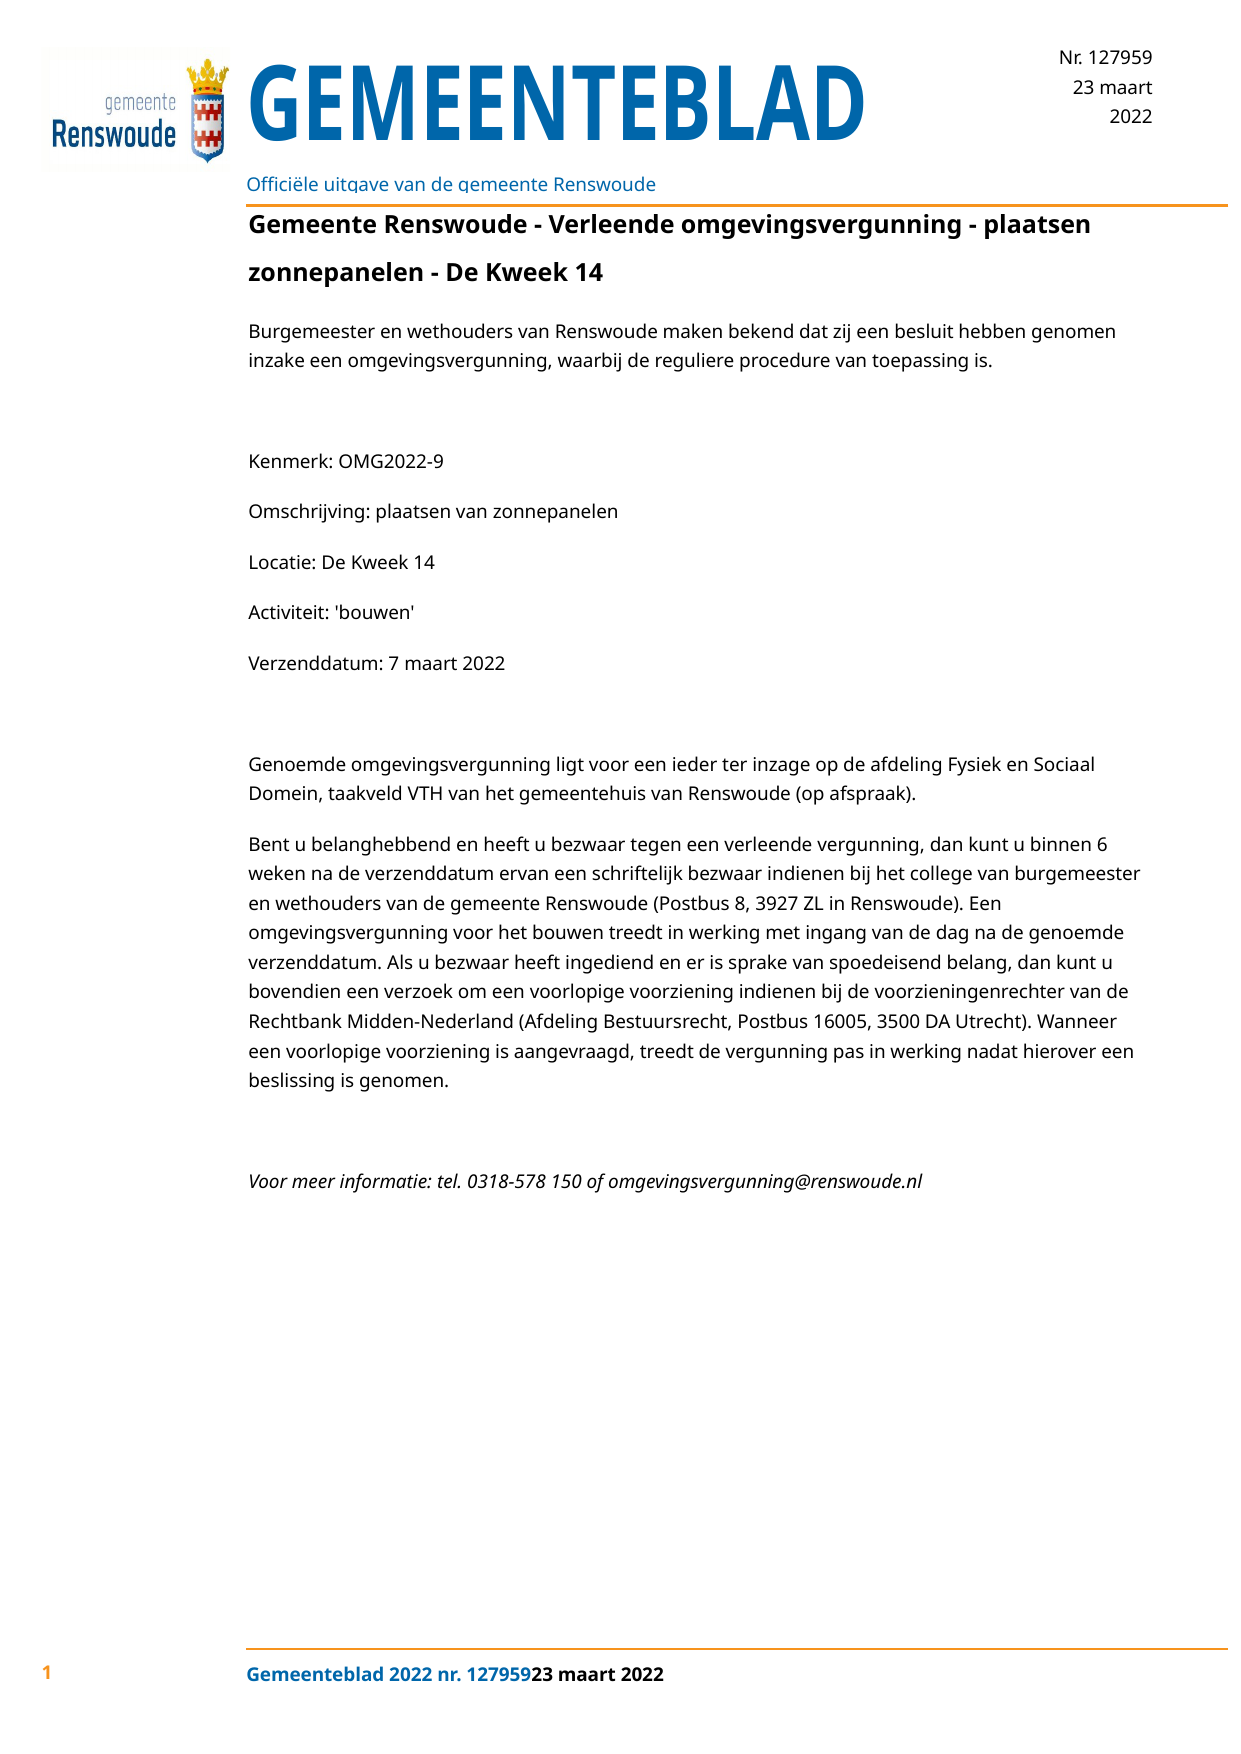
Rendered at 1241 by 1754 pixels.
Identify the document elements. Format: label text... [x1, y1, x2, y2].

text Burgemeester en wethouders van Renswoude maken bekend dat zij een besluit hebben genomen inzake een omgevingsvergunning, waarbij de reguliere procedure van toepassing is. [248, 318, 1152, 373]
text Verzenddatum: 7 maart 2022 [248, 650, 1152, 676]
text Omschrijving: plaatsen van zonnepanelen [248, 499, 1152, 524]
text Locatie: De Kweek 14 [248, 549, 1152, 575]
picture [41, 47, 231, 172]
text Genoemde omgevingsvergunning ligt voor een ieder ter inzage op de afdeling Fysiek en Sociaal Domein, taakveld VTH van het gemeentehuis van Renswoude (op afspraak). [248, 751, 1152, 806]
text Voor meer informatie: tel. 0318-578 150 of omgevingsvergunning@renswoude.nl [248, 1168, 1152, 1194]
text Activiteit: 'bouwen' [248, 599, 1152, 625]
text Bent u belanghebbend en heeft u bezwaar tegen een verleende vergunning, dan kunt u binnen 6 weken na de verzenddatum ervan een schriftelijk bezwaar indienen bij het college van burgemeester en wethouders van de gemeente Renswoude (Postbus 8, 3927 ZL in Renswoude). Een omgevingsvergunning voor het bouwen treedt in werking met ingang van de dag na de genoemde verzenddatum. Als u bezwaar heeft ingediend en er is sprake van spoedeisend belang, dan kunt u bovendien een verzoek om een voorlopige voorziening indienen bij de voorzieningenrechter van de Rechtbank Midden-Nederland (Afdeling Bestuursrecht, Postbus 16005, 3500 DA Utrecht). Wanneer een voorlopige voorziening is aangevraagd, treedt de vergunning pas in werking nadat hierover een beslissing is genomen. [248, 831, 1152, 1093]
text Kenmerk: OMG2022-9 [248, 448, 1152, 474]
text Gemeente Renswoude - Verleende omgevingsvergunning - plaatsen zonnepanelen - De Kweek 14 [248, 207, 1152, 288]
